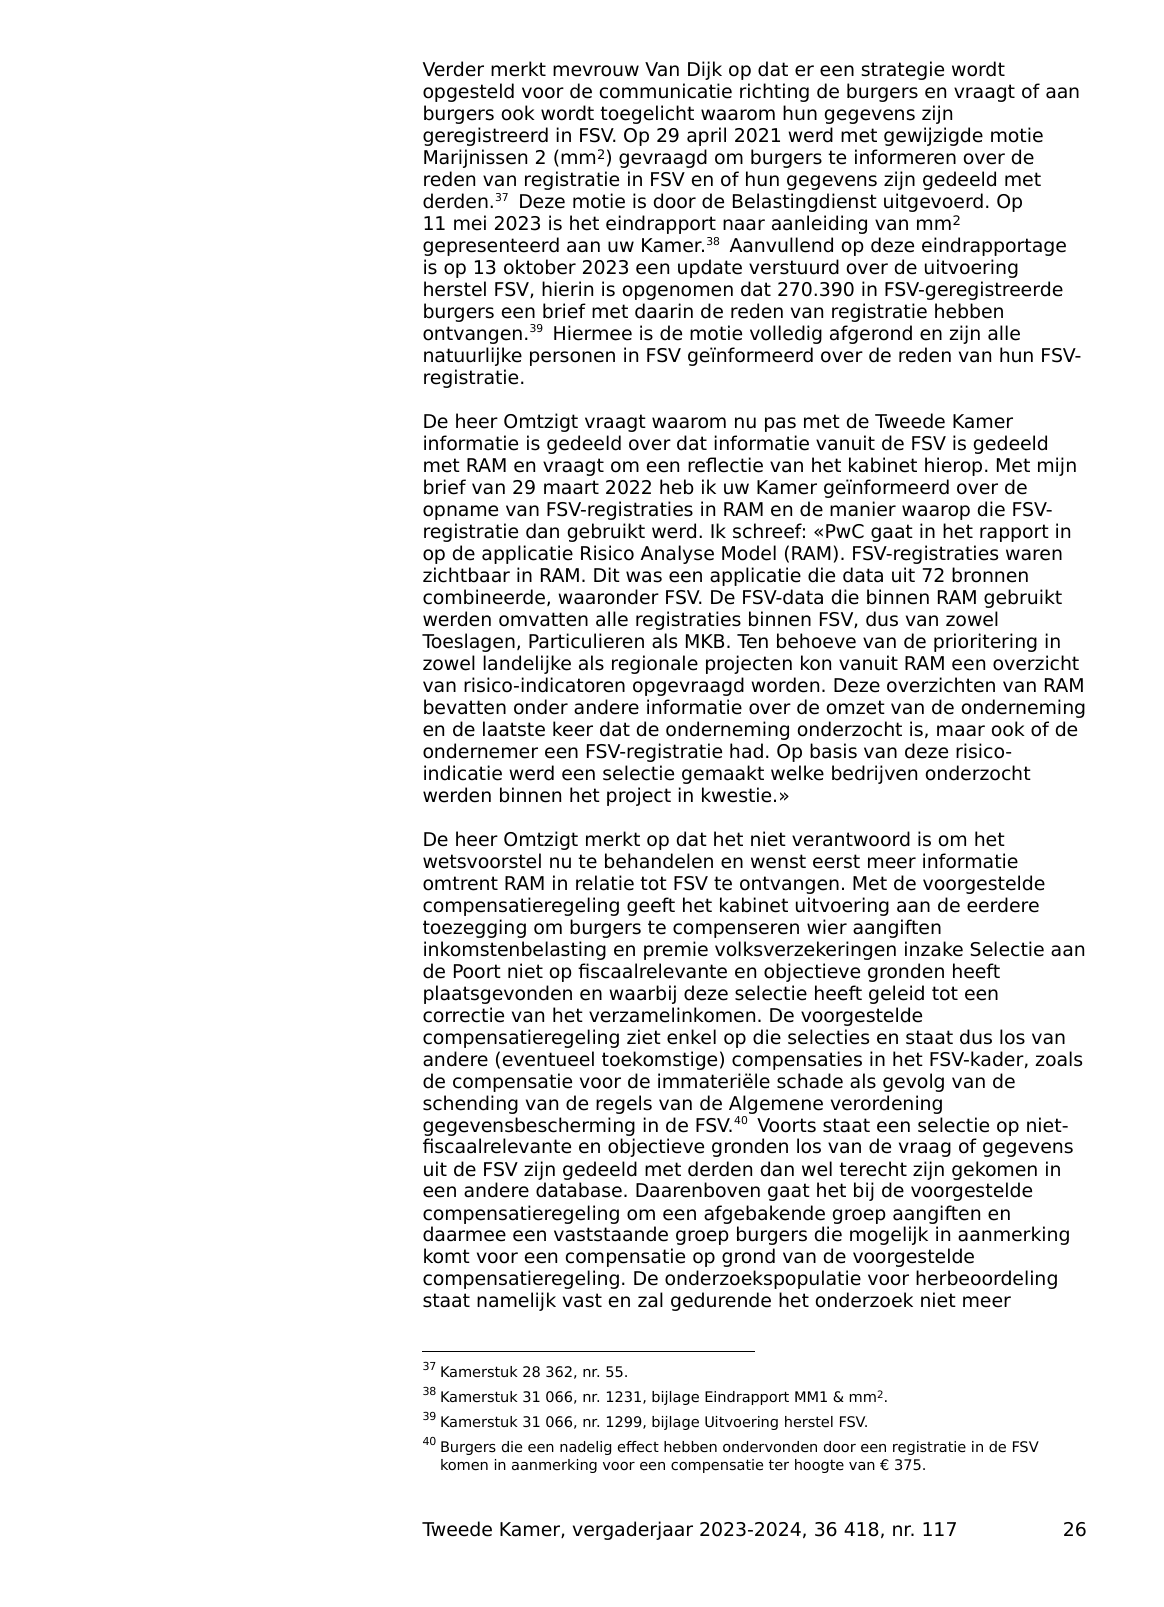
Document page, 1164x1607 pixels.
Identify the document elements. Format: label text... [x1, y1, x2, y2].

text Kamerstuk 31 066, nr. 1231, bijlage Eindrapport MM1 & mm2. [422, 1385, 1087, 1407]
text Kamerstuk 28 362, nr. 55. [422, 1360, 1087, 1382]
text Verder merkt mevrouw Van Dijk op dat er een strategie wordt opgesteld voor de communicatie richting de burgers en vraagt of aan burgers ook wordt toegelicht waarom hun gegevens zijn geregistreerd in FSV. Op 29 april 2021 werd met gewijzigde motie Marijnissen 2 (mm2) gevraagd om burgers te informeren over de reden van registratie in FSV en of hun gegevens zijn gedeeld met derden. Deze motie is door de Belastingdienst uitgevoerd. Op 11 mei 2023 is het eindrapport naar aanleiding van mm2 gepresenteerd aan uw Kamer. Aanvullend op deze eindrapportage is op 13 oktober 2023 een update verstuurd over de uitvoering herstel FSV, hierin is opgenomen dat 270.390 in FSV-geregistreerde burgers een brief met daarin de reden van registratie hebben ontvangen. Hiermee is de motie volledig afgerond en zijn alle natuurlijke personen in FSV geïnformeerd over de reden van hun FSV-registratie. [422, 59, 1087, 389]
text De heer Omtzigt merkt op dat het niet verantwoord is om het wetsvoorstel nu te behandelen en wenst eerst meer informatie omtrent RAM in relatie tot FSV te ontvangen. Met de voorgestelde compensatieregeling geeft het kabinet uitvoering aan de eerdere toezegging om burgers te compenseren wier aangiften inkomstenbelasting en premie volksverzekeringen inzake Selectie aan de Poort niet op fiscaalrelevante en objectieve gronden heeft plaatsgevonden en waarbij deze selectie heeft geleid tot een correctie van het verzamelinkomen. De voorgestelde compensatieregeling ziet enkel op die selecties en staat dus los van andere (eventueel toekomstige) compensaties in het FSV-kader, zoals de compensatie voor de immateriële schade als gevolg van de schending van de regels van de Algemene verordening gegevensbescherming in de FSV. Voorts staat een selectie op niet-fiscaalrelevante en objectieve gronden los van de vraag of gegevens uit de FSV zijn gedeeld met derden dan wel terecht zijn gekomen in een andere database. Daarenboven gaat het bij de voorgestelde compensatieregeling om een afgebakende groep aangiften en daarmee een vaststaande groep burgers die mogelijk in aanmerking komt voor een compensatie op grond van de voorgestelde compensatieregeling. De onderzoekspopulatie voor herbeoordeling staat namelijk vast en zal gedurende het onderzoek niet meer [422, 829, 1087, 1312]
text Burgers die een nadelig effect hebben ondervonden door een registratie in de FSV komen in aanmerking voor een compensatie ter hoogte van € 375. [422, 1435, 1087, 1474]
text De heer Omtzigt vraagt waarom nu pas met de Tweede Kamer informatie is gedeeld over dat informatie vanuit de FSV is gedeeld met RAM en vraagt om een reflectie van het kabinet hierop. Met mijn brief van 29 maart 2022 heb ik uw Kamer geïnformeerd over de opname van FSV-registraties in RAM en de manier waarop die FSV-registratie dan gebruikt werd. Ik schreef: «PwC gaat in het rapport in op de applicatie Risico Analyse Model (RAM). FSV-registraties waren zichtbaar in RAM. Dit was een applicatie die data uit 72 bronnen combineerde, waaronder FSV. De FSV-data die binnen RAM gebruikt werden omvatten alle registraties binnen FSV, dus van zowel Toeslagen, Particulieren als MKB. Ten behoeve van de prioritering in zowel landelijke als regionale projecten kon vanuit RAM een overzicht van risico-indicatoren opgevraagd worden. Deze overzichten van RAM bevatten onder andere informatie over de omzet van de onderneming en de laatste keer dat de onderneming onderzocht is, maar ook of de ondernemer een FSV-registratie had. Op basis van deze risico-indicatie werd een selectie gemaakt welke bedrijven onderzocht werden binnen het project in kwestie.» [422, 411, 1087, 807]
text Kamerstuk 31 066, nr. 1299, bijlage Uitvoering herstel FSV. [422, 1410, 1087, 1432]
